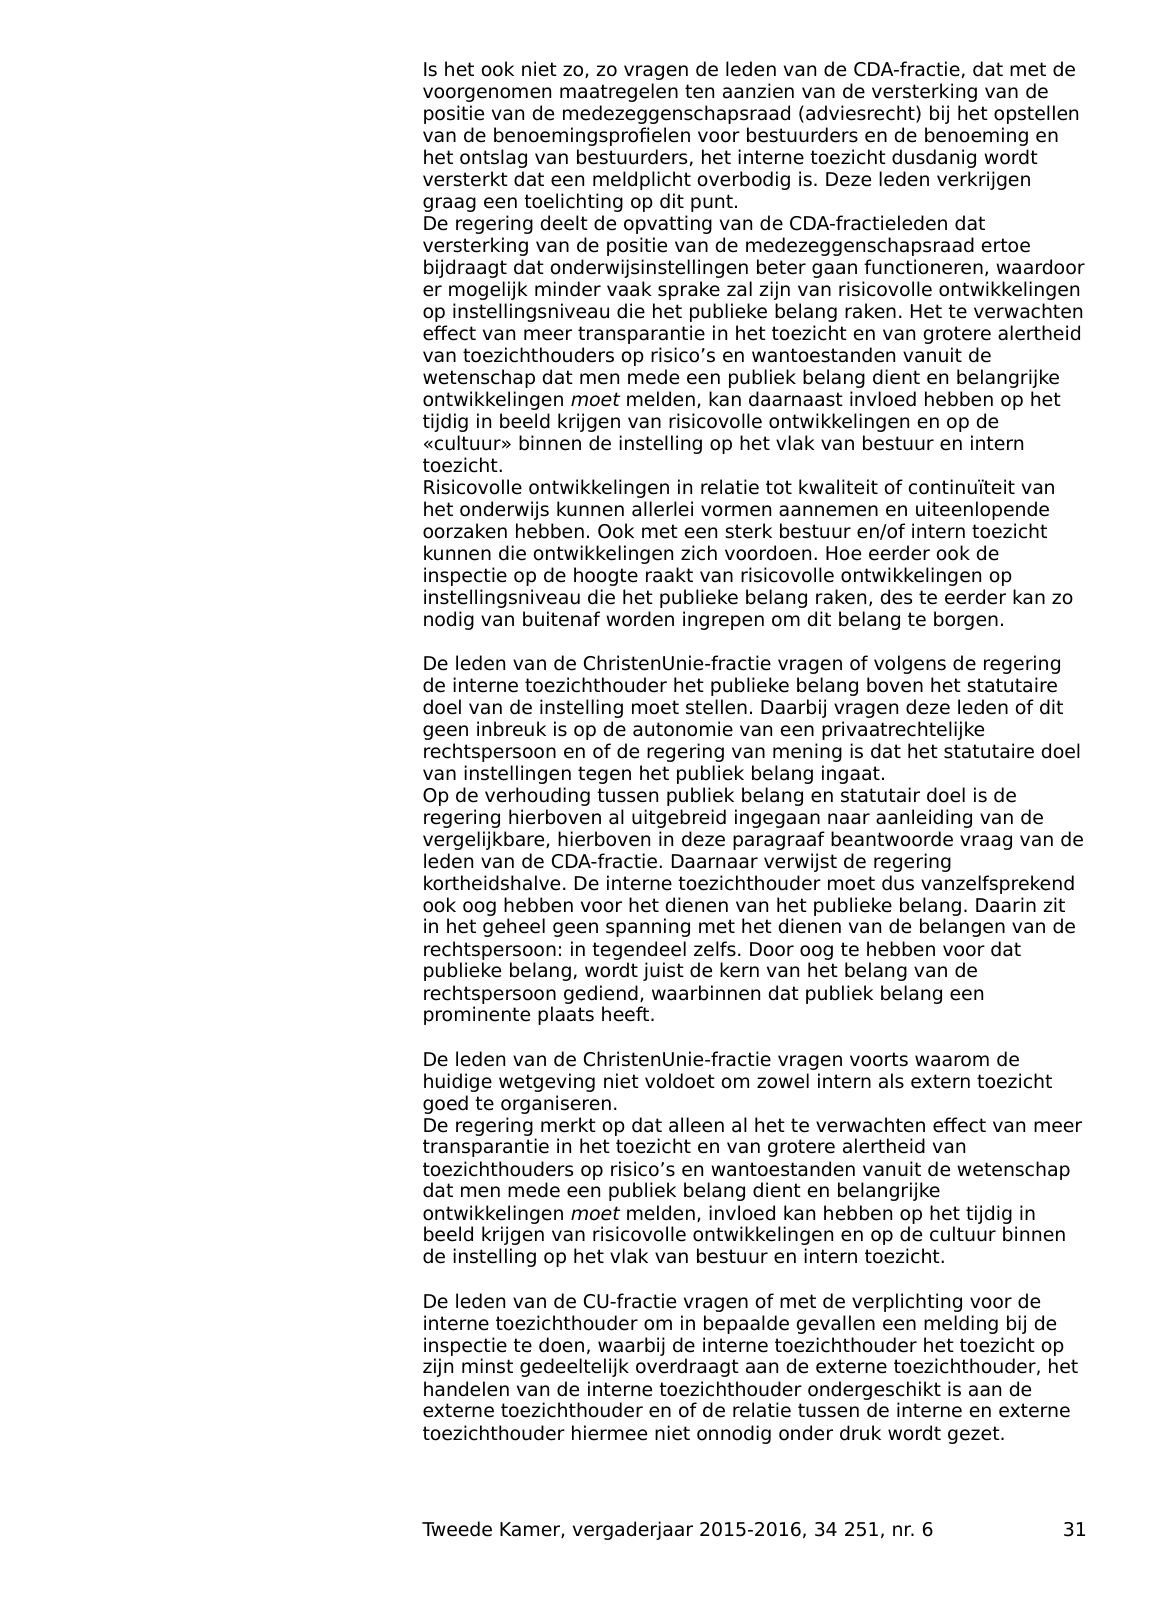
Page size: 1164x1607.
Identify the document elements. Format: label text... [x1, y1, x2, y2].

text De leden van de ChristenUnie-fractie vragen voorts waarom de huidige wetgeving niet voldoet om zowel intern als extern toezicht goed te organiseren. [422, 1048, 1087, 1114]
text Is het ook niet zo, zo vragen de leden van de CDA-fractie, dat met de voorgenomen maatregelen ten aanzien van de versterking van de positie van de medezeggenschapsraad (adviesrecht) bij het opstellen van de benoemingsprofielen voor bestuurders en de benoeming en het ontslag van bestuurders, het interne toezicht dusdanig wordt versterkt dat een meldplicht overbodig is. Deze leden verkrijgen graag een toelichting op dit punt. [422, 59, 1087, 213]
text De regering merkt op dat alleen al het te verwachten effect van meer transparantie in het toezicht en van grotere alertheid van toezichthouders op risico’s en wantoestanden vanuit de wetenschap dat men mede een publiek belang dient en belangrijke ontwikkelingen moet melden, invloed kan hebben op het tijdig in beeld krijgen van risicovolle ontwikkelingen en op de cultuur binnen de instelling op het vlak van bestuur en intern toezicht. [422, 1114, 1087, 1268]
text Op de verhouding tussen publiek belang en statutair doel is de regering hierboven al uitgebreid ingegaan naar aanleiding van de vergelijkbare, hierboven in deze paragraaf beantwoorde vraag van de leden van de CDA-fractie. Daarnaar verwijst de regering kortheidshalve. De interne toezichthouder moet dus vanzelfsprekend ook oog hebben voor het dienen van het publieke belang. Daarin zit in het geheel geen spanning met het dienen van de belangen van de rechtspersoon: in tegendeel zelfs. Door oog te hebben voor dat publieke belang, wordt juist de kern van het belang van de rechtspersoon gediend, waarbinnen dat publiek belang een prominente plaats heeft. [422, 784, 1087, 1026]
text De leden van de CU-fractie vragen of met de verplichting voor de interne toezichthouder om in bepaalde gevallen een melding bij de inspectie te doen, waarbij de interne toezichthouder het toezicht op zijn minst gedeeltelijk overdraagt aan de externe toezichthouder, het handelen van de interne toezichthouder ondergeschikt is aan de externe toezichthouder en of de relatie tussen de interne en externe toezichthouder hiermee niet onnodig onder druk wordt gezet. [422, 1291, 1087, 1444]
text De regering deelt de opvatting van de CDA-fractieleden dat versterking van de positie van de medezeggenschapsraad ertoe bijdraagt dat onderwijsinstellingen beter gaan functioneren, waardoor er mogelijk minder vaak sprake zal zijn van risicovolle ontwikkelingen op instellingsniveau die het publieke belang raken. Het te verwachten effect van meer transparantie in het toezicht en van grotere alertheid van toezichthouders op risico’s en wantoestanden vanuit de wetenschap dat men mede een publiek belang dient en belangrijke ontwikkelingen moet melden, kan daarnaast invloed hebben op het tijdig in beeld krijgen van risicovolle ontwikkelingen en op de «cultuur» binnen de instelling op het vlak van bestuur en intern toezicht. [422, 213, 1087, 477]
text De leden van de ChristenUnie-fractie vragen of volgens de regering de interne toezichthouder het publieke belang boven het statutaire doel van de instelling moet stellen. Daarbij vragen deze leden of dit geen inbreuk is op de autonomie van een privaatrechtelijke rechtspersoon en of de regering van mening is dat het statutaire doel van instellingen tegen het publiek belang ingaat. [422, 653, 1087, 784]
text Risicovolle ontwikkelingen in relatie tot kwaliteit of continuïteit van het onderwijs kunnen allerlei vormen aannemen en uiteenlopende oorzaken hebben. Ook met een sterk bestuur en/of intern toezicht kunnen die ontwikkelingen zich voordoen. Hoe eerder ook de inspectie op de hoogte raakt van risicovolle ontwikkelingen op instellingsniveau die het publieke belang raken, des te eerder kan zo nodig van buitenaf worden ingrepen om dit belang te borgen. [422, 477, 1087, 631]
